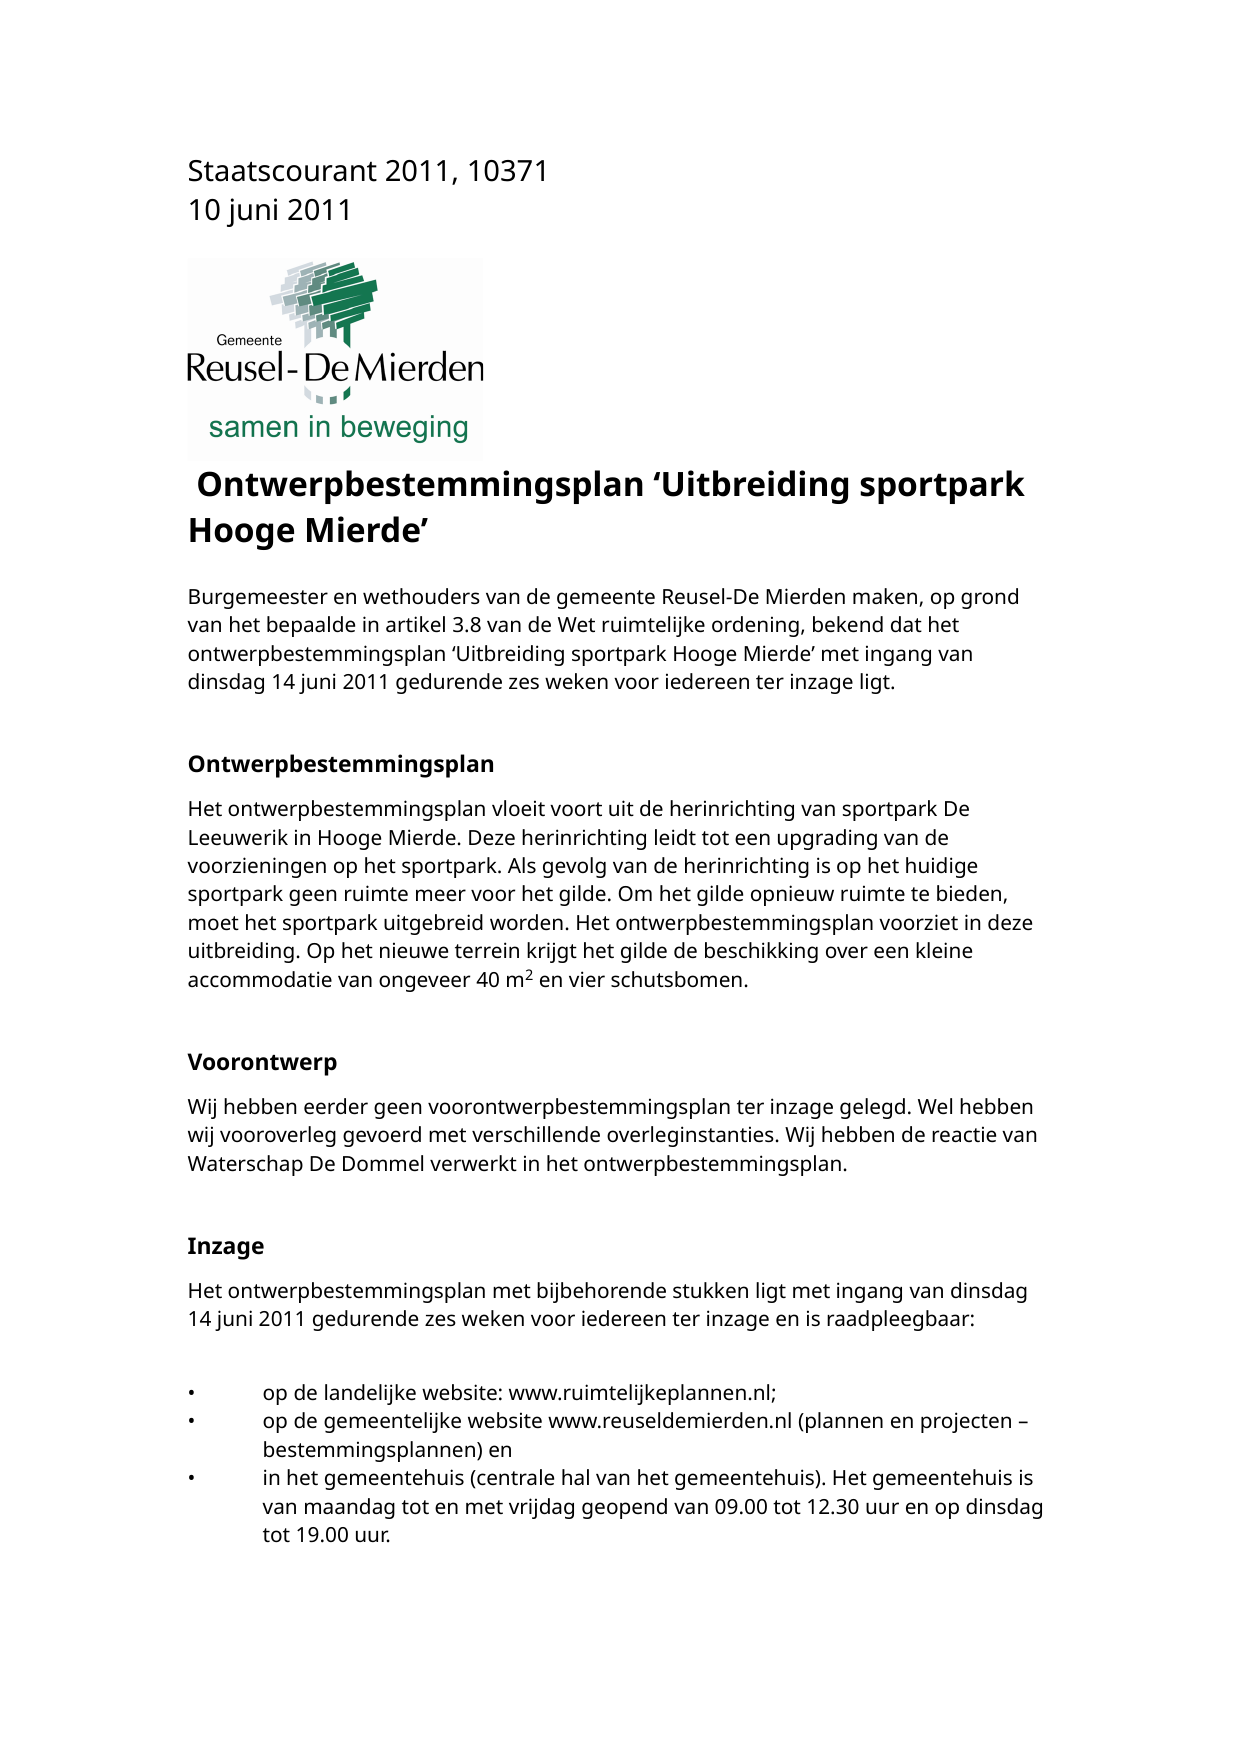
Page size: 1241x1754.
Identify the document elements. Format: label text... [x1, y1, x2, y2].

list in het gemeentehuis (centrale hal van het gemeentehuis). Het gemeentehuis is van maandag tot en met vrijdag geopend van 09.00 tot 12.30 uur en op dinsdag tot 19.00 uur. [187, 1463, 1053, 1549]
picture [187, 258, 484, 461]
text Staatscourant 2011, 10371 [187, 150, 1053, 190]
list op de landelijke website: www.ruimtelijkeplannen.nl; [187, 1378, 1053, 1406]
text Burgemeester en wethouders van de gemeente Reusel-De Mierden maken, op grond van het bepaalde in artikel 3.8 van de Wet ruimtelijke ordening, bekend dat het ontwerpbestemmingsplan ‘Uitbreiding sportpark Hooge Mierde’ met ingang van dinsdag 14 juni 2011 gedurende zes weken voor iedereen ter inzage ligt. [187, 582, 1053, 696]
text Het ontwerpbestemmingsplan met bijbehorende stukken ligt met ingang van dinsdag 14 juni 2011 gedurende zes weken voor iedereen ter inzage en is raadpleegbaar: [187, 1276, 1053, 1333]
text 10 juni 2011 [187, 190, 1053, 229]
subtitle Voorontwerp [187, 1046, 1053, 1077]
text Wij hebben eerder geen voorontwerpbestemmingsplan ter inzage gelegd. Wel hebben wij vooroverleg gevoerd met verschillende overleginstanties. Wij hebben de reactie van Waterschap De Dommel verwerkt in het ontwerpbestemmingsplan. [187, 1092, 1053, 1177]
subtitle Ontwerpbestemmingsplan ‘Uitbreiding sportpark Hooge Mierde’ [187, 271, 1053, 552]
subtitle Inzage [187, 1230, 1053, 1261]
list op de gemeentelijke website www.reuseldemierden.nl (plannen en projecten – bestemmingsplannen) en [187, 1406, 1053, 1463]
text Het ontwerpbestemmingsplan vloeit voort uit de herinrichting van sportpark De Leeuwerik in Hooge Mierde. Deze herinrichting leidt tot een upgrading van de voorzieningen op het sportpark. Als gevolg van de herinrichting is op het huidige sportpark geen ruimte meer voor het gilde. Om het gilde opnieuw ruimte te bieden, moet het sportpark uitgebreid worden. Het ontwerpbestemmingsplan voorziet in deze uitbreiding. Op het nieuwe terrein krijgt het gilde de beschikking over een kleine accommodatie van ongeveer 40 m2 en vier schutsbomen. [187, 794, 1053, 993]
subtitle Ontwerpbestemmingsplan [187, 748, 1053, 779]
